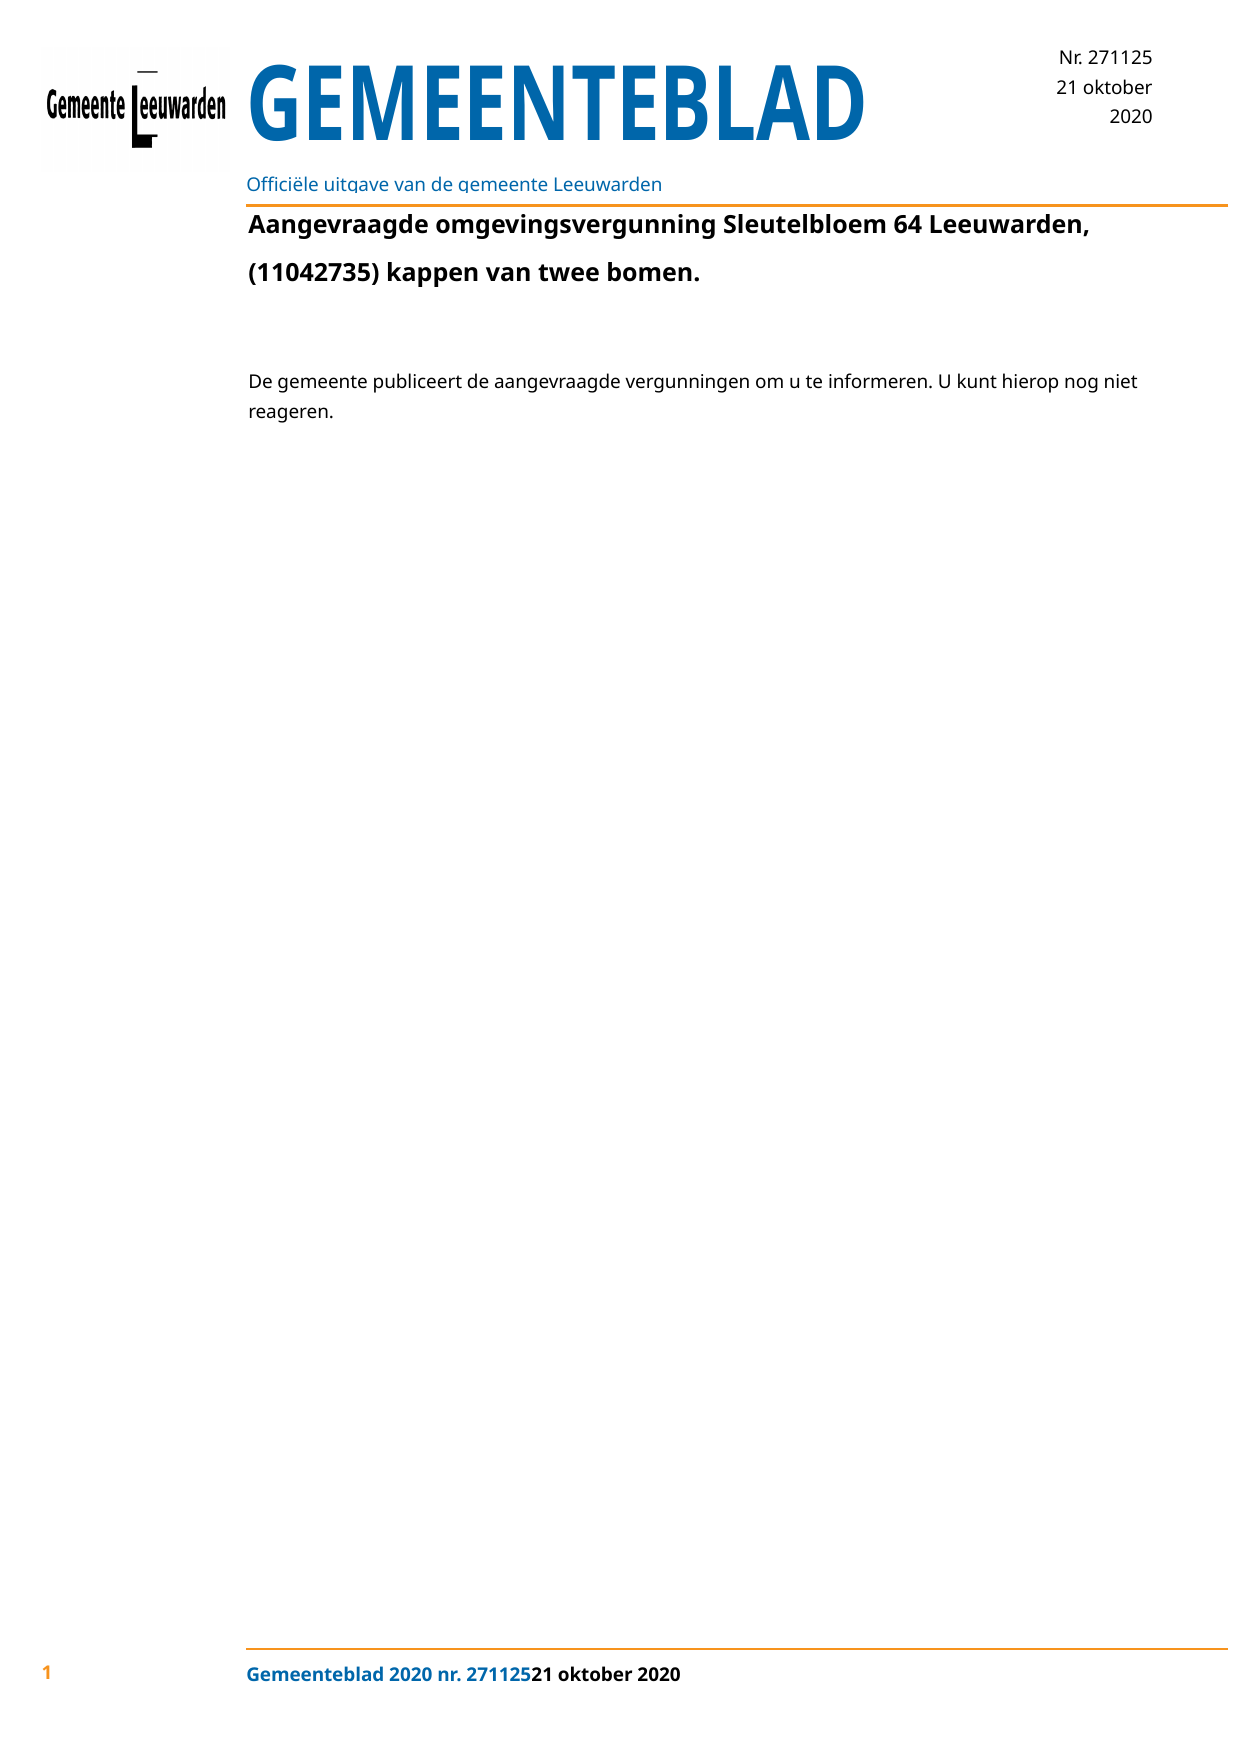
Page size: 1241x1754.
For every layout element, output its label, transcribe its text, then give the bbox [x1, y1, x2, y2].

text Aangevraagde omgevingsvergunning Sleutelbloem 64 Leeuwarden, (11042735) kappen van twee bomen. [248, 207, 1152, 288]
text De gemeente publiceert de aangevraagde vergunningen om u te informeren. U kunt hierop nog niet reageren. [248, 368, 1152, 424]
picture [41, 47, 231, 172]
